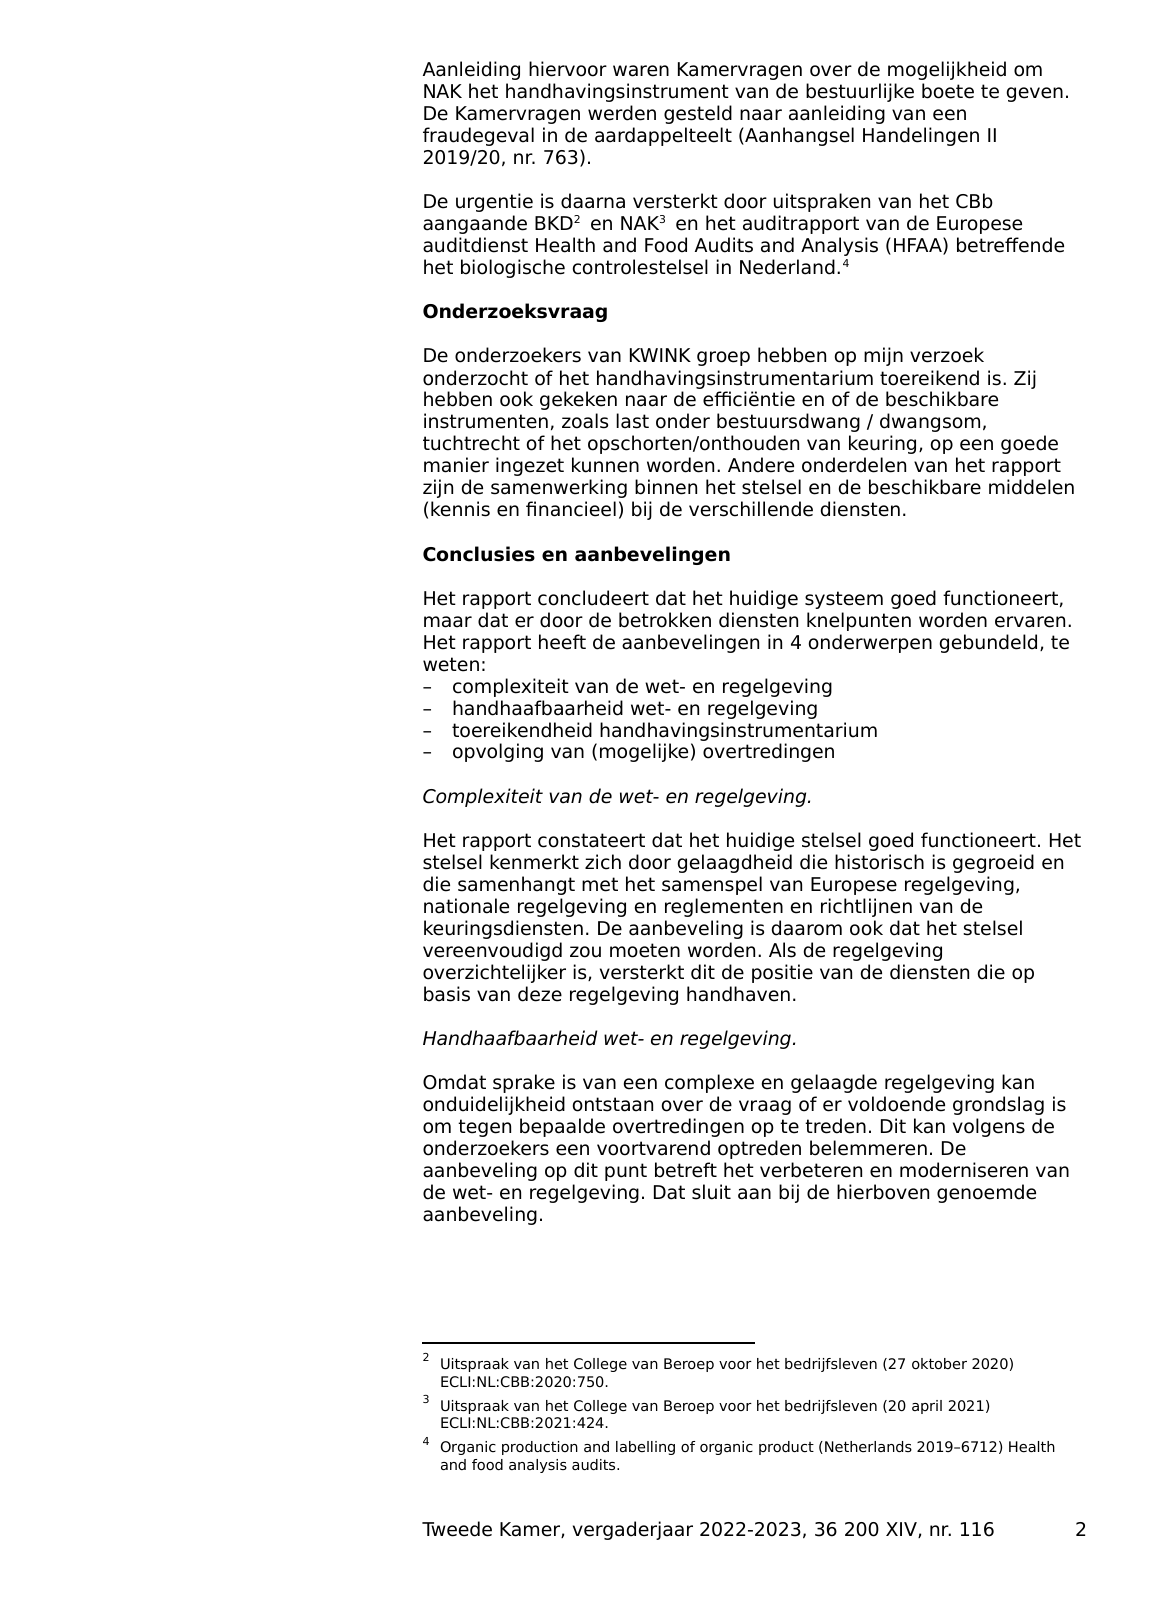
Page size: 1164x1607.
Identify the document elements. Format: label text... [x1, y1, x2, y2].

text – handhaafbaarheid wet- en regelgeving [422, 697, 1087, 719]
subtitle Handhaafbaarheid wet- en regelgeving. [422, 1028, 1087, 1050]
text Het rapport concludeert dat het huidige systeem goed functioneert, maar dat er door de betrokken diensten knelpunten worden ervaren. Het rapport heeft de aanbevelingen in 4 onderwerpen gebundeld, te weten: [422, 588, 1087, 676]
text De onderzoekers van KWINK groep hebben op mijn verzoek onderzocht of het handhavingsinstrumentarium toereikend is. Zij hebben ook gekeken naar de efficiëntie en of de beschikbare instrumenten, zoals last onder bestuursdwang / dwangsom, tuchtrecht of het opschorten/onthouden van keuring, op een goede manier ingezet kunnen worden. Andere onderdelen van het rapport zijn de samenwerking binnen het stelsel en de beschikbare middelen (kennis en financieel) bij de verschillende diensten. [422, 345, 1087, 521]
text De urgentie is daarna versterkt door uitspraken van het CBb aangaande BKD en NAK en het auditrapport van de Europese auditdienst Health and Food Audits and Analysis (HFAA) betreffende het biologische controlestelsel in Nederland. [422, 191, 1087, 279]
subtitle Complexiteit van de wet- en regelgeving. [422, 786, 1087, 808]
text – complexiteit van de wet- en regelgeving [422, 676, 1087, 697]
text Uitspraak van het College van Beroep voor het bedrijfsleven (20 april 2021) ECLI:NL:CBB:2021:424. [422, 1393, 1087, 1432]
text – toereikendheid handhavingsinstrumentarium [422, 719, 1087, 741]
text Omdat sprake is van een complexe en gelaagde regelgeving kan onduidelijkheid ontstaan over de vraag of er voldoende grondslag is om tegen bepaalde overtredingen op te treden. Dit kan volgens de onderzoekers een voortvarend optreden belemmeren. De aanbeveling op dit punt betreft het verbeteren en moderniseren van de wet- en regelgeving. Dat sluit aan bij de hierboven genoemde aanbeveling. [422, 1072, 1087, 1226]
text Het rapport constateert dat het huidige stelsel goed functioneert. Het stelsel kenmerkt zich door gelaagdheid die historisch is gegroeid en die samenhangt met het samenspel van Europese regelgeving, nationale regelgeving en reglementen en richtlijnen van de keuringsdiensten. De aanbeveling is daarom ook dat het stelsel vereenvoudigd zou moeten worden. Als de regelgeving overzichtelijker is, versterkt dit de positie van de diensten die op basis van deze regelgeving handhaven. [422, 830, 1087, 1006]
text – opvolging van (mogelijke) overtredingen [422, 741, 1087, 763]
subtitle Conclusies en aanbevelingen [422, 543, 1087, 565]
text Uitspraak van het College van Beroep voor het bedrijfsleven (27 oktober 2020) ECLI:NL:CBB:2020:750. [422, 1352, 1087, 1391]
text Aanleiding hiervoor waren Kamervragen over de mogelijkheid om NAK het handhavingsinstrument van de bestuurlijke boete te geven. De Kamervragen werden gesteld naar aanleiding van een fraudegeval in de aardappelteelt (Aanhangsel Handelingen II 2019/20, nr. 763). [422, 59, 1087, 169]
text Organic production and labelling of organic product (Netherlands 2019–6712) Health and food analysis audits. [422, 1435, 1087, 1474]
subtitle Onderzoeksvraag [422, 301, 1087, 323]
